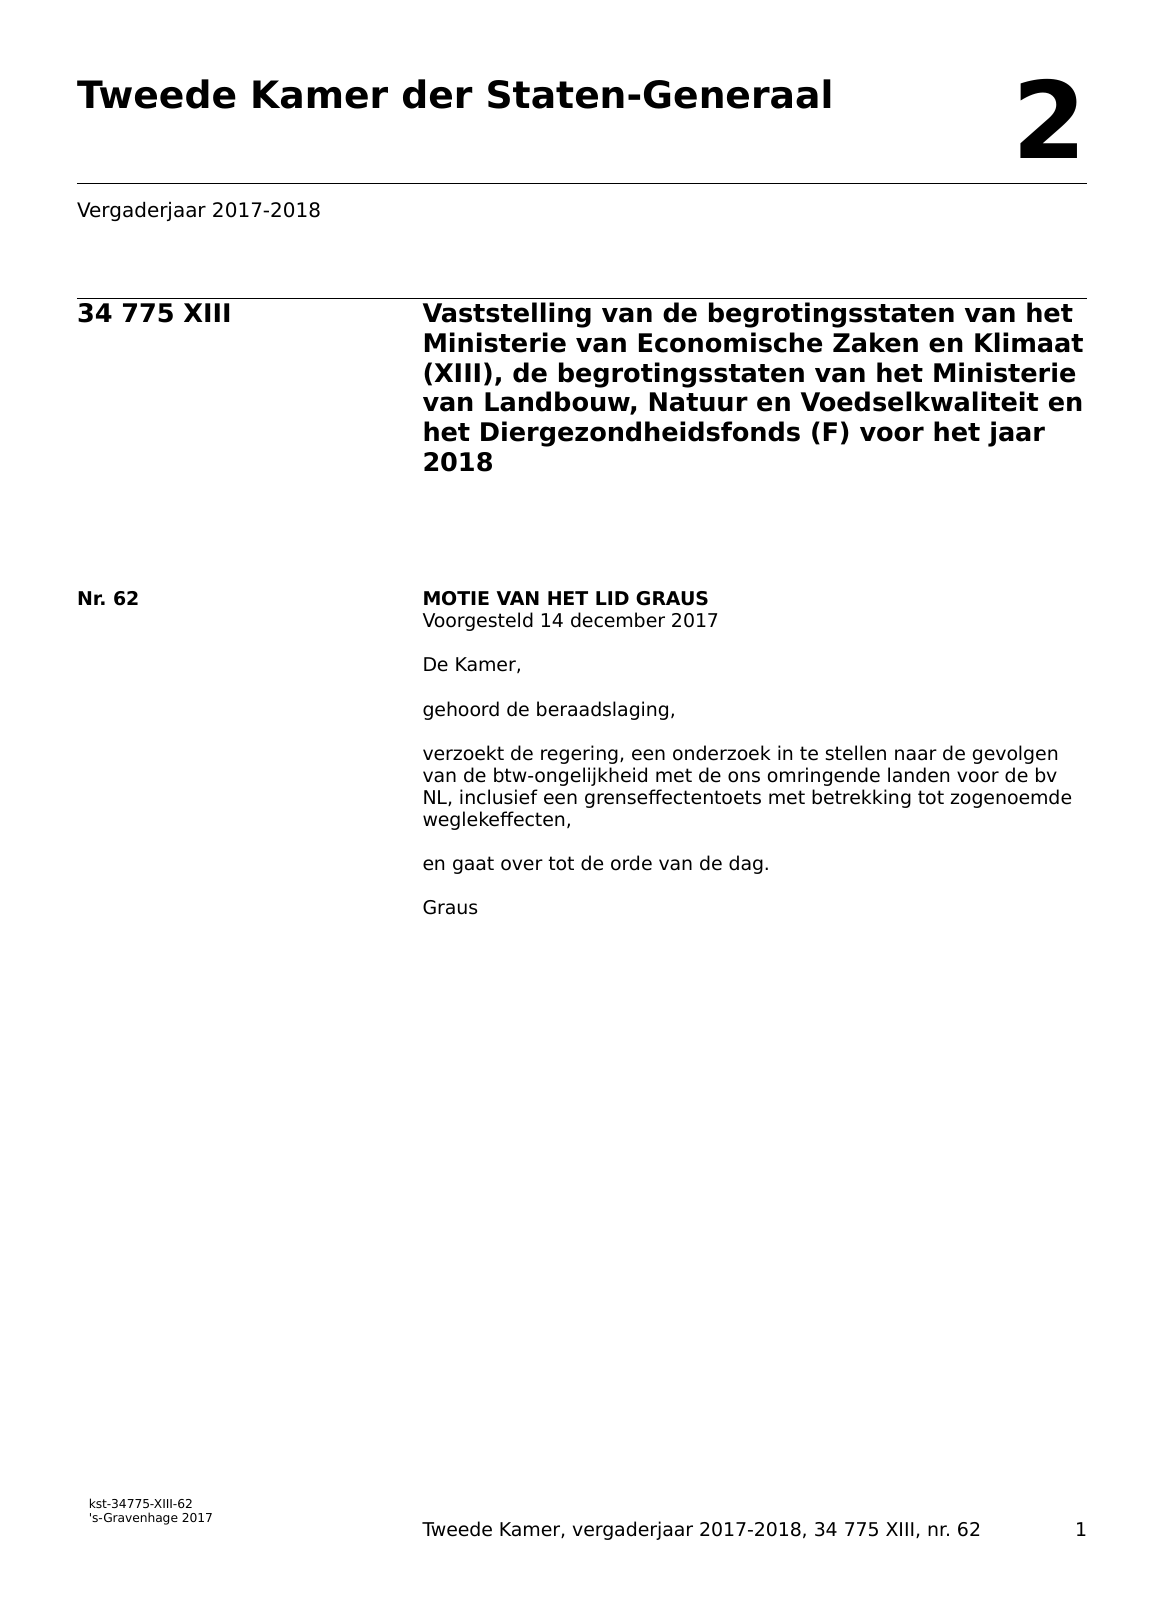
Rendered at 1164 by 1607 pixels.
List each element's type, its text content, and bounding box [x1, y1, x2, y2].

text gehoord de beraadslaging, [422, 698, 1087, 720]
subtitle Nr. 62 MOTIE VAN HET LID GRAUS [77, 588, 1087, 610]
subtitle 34 775 XIII Vaststelling van de begrotingsstaten van het Ministerie van Economische Zaken en Klimaat (XIII), de begrotingsstaten van het Ministerie van Landbouw, Natuur en Voedselkwaliteit en het Diergezondheidsfonds (F) voor het jaar 2018 [77, 299, 1087, 477]
table_header 2 [886, 59, 1087, 183]
text 's-Gravenhage 2017 [88, 1511, 323, 1525]
text De Kamer, [422, 654, 1087, 676]
table_cell Vergaderjaar 2017-2018 [77, 184, 1087, 298]
text verzoekt de regering, een onderzoek in te stellen naar de gevolgen van de btw-ongelijkheid met de ons omringende landen voor de bv NL, inclusief een grenseffectentoets met betrekking tot zogenoemde weglekeffecten, [422, 743, 1087, 831]
text en gaat over tot de orde van de dag. [422, 853, 1087, 875]
text Voorgesteld 14 december 2017 [422, 610, 1087, 632]
text kst-34775-XIII-62 [88, 1497, 323, 1511]
table_header Tweede Kamer der Staten-Generaal [77, 59, 886, 183]
text Graus [422, 897, 1087, 919]
